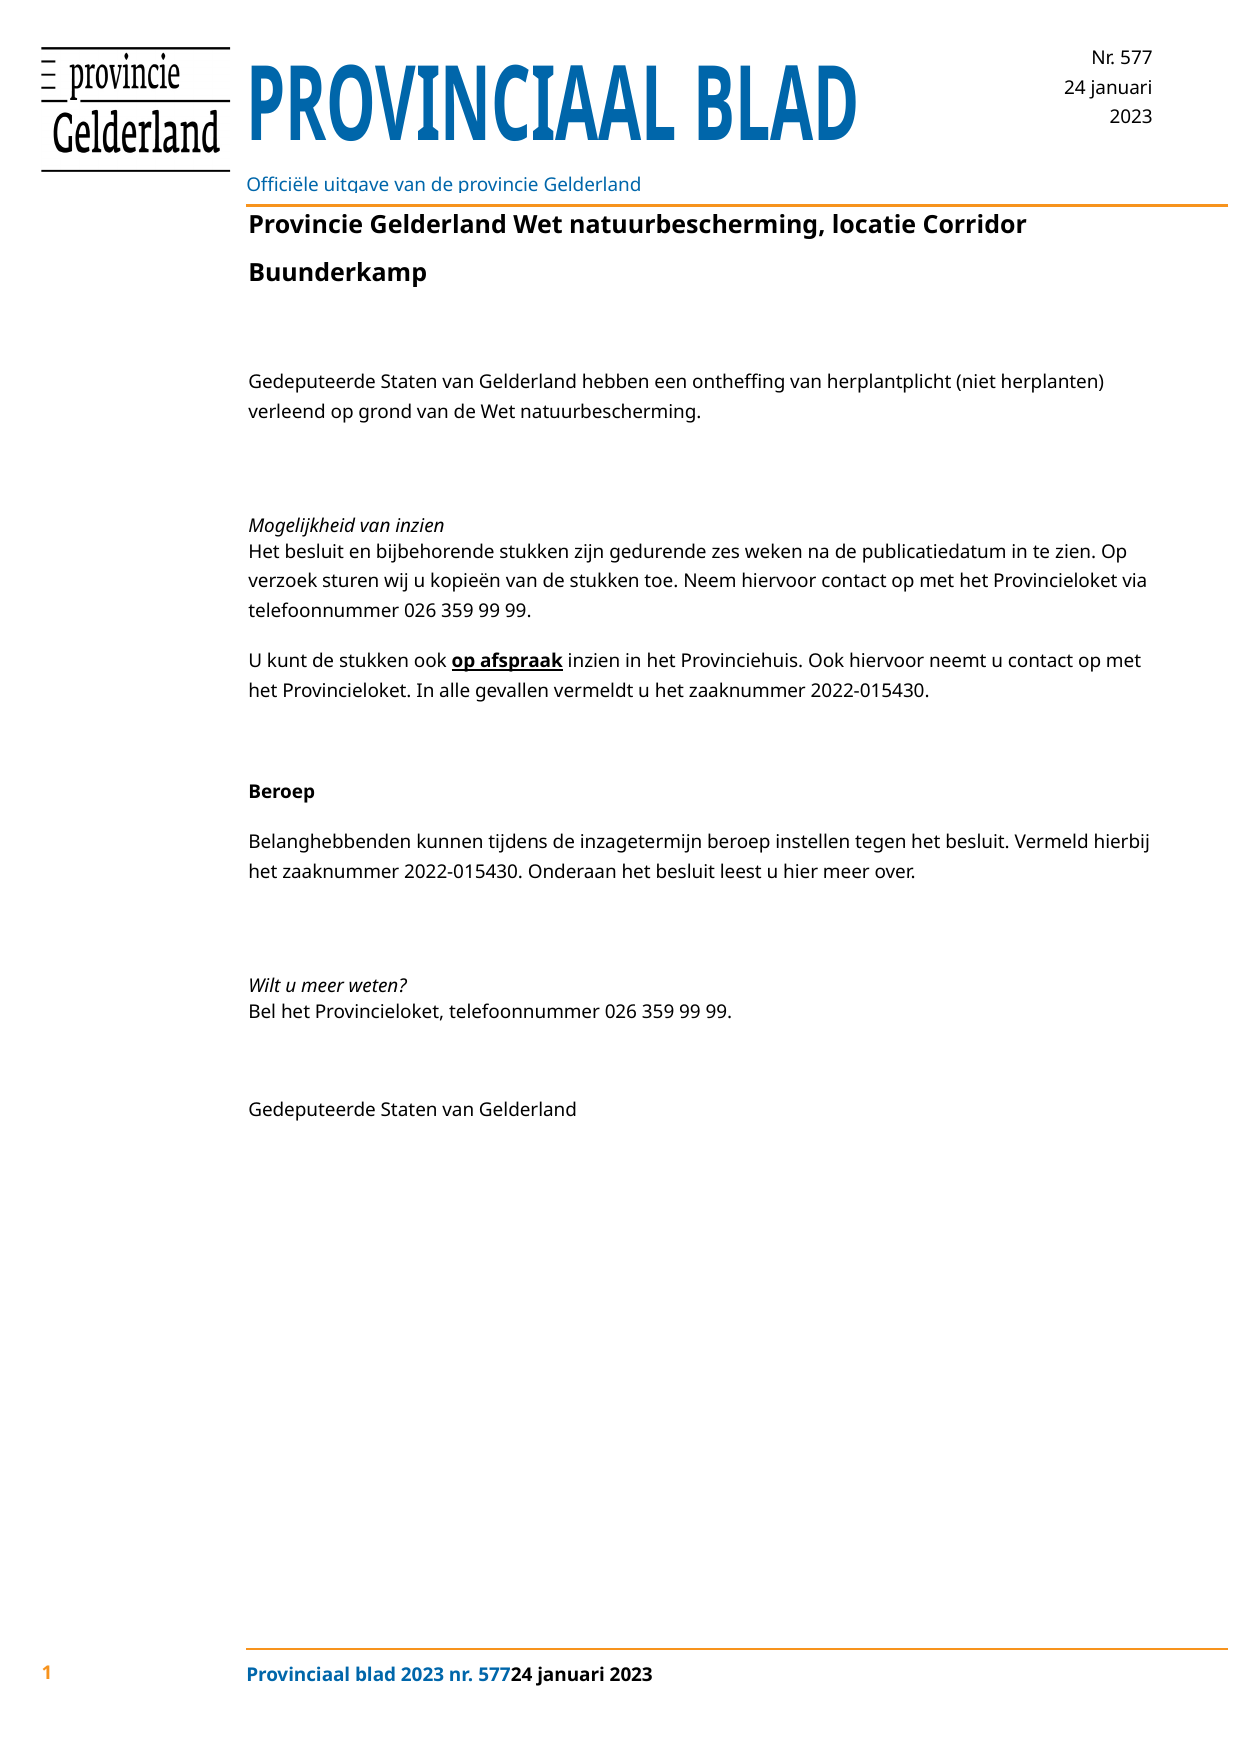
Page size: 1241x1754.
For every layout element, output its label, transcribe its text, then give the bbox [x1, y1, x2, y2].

text Provincie Gelderland Wet natuurbescherming, locatie Corridor Buunderkamp [248, 207, 1152, 288]
text Beroep [248, 778, 1152, 804]
text Bel het Provincieloket, telefoonnummer 026 359 99 99. [248, 998, 1152, 1024]
text Wilt u meer weten? [248, 972, 1152, 998]
text Gedeputeerde Staten van Gelderland [248, 1096, 1152, 1122]
text Gedeputeerde Staten van Gelderland hebben een ontheffing van herplantplicht (niet herplanten) verleend op grond van de Wet natuurbescherming. [248, 368, 1152, 424]
text Belanghebbenden kunnen tijdens de inzagetermijn beroep instellen tegen het besluit. Vermeld hierbij het zaaknummer 2022-015430. Onderaan het besluit leest u hier meer over. [248, 828, 1152, 884]
picture [41, 47, 231, 172]
text U kunt de stukken ook op afspraak inzien in het Provinciehuis. Ook hiervoor neemt u contact op met het Provincieloket. In alle gevallen vermeldt u het zaaknummer 2022-015430. [248, 648, 1152, 703]
text Het besluit en bijbehorende stukken zijn gedurende zes weken na de publicatiedatum in te zien. Op verzoek sturen wij u kopieën van de stukken toe. Neem hiervoor contact op met het Provincieloket via telefoonnummer 026 359 99 99. [248, 538, 1152, 623]
text Mogelijkheid van inzien [248, 512, 1152, 538]
